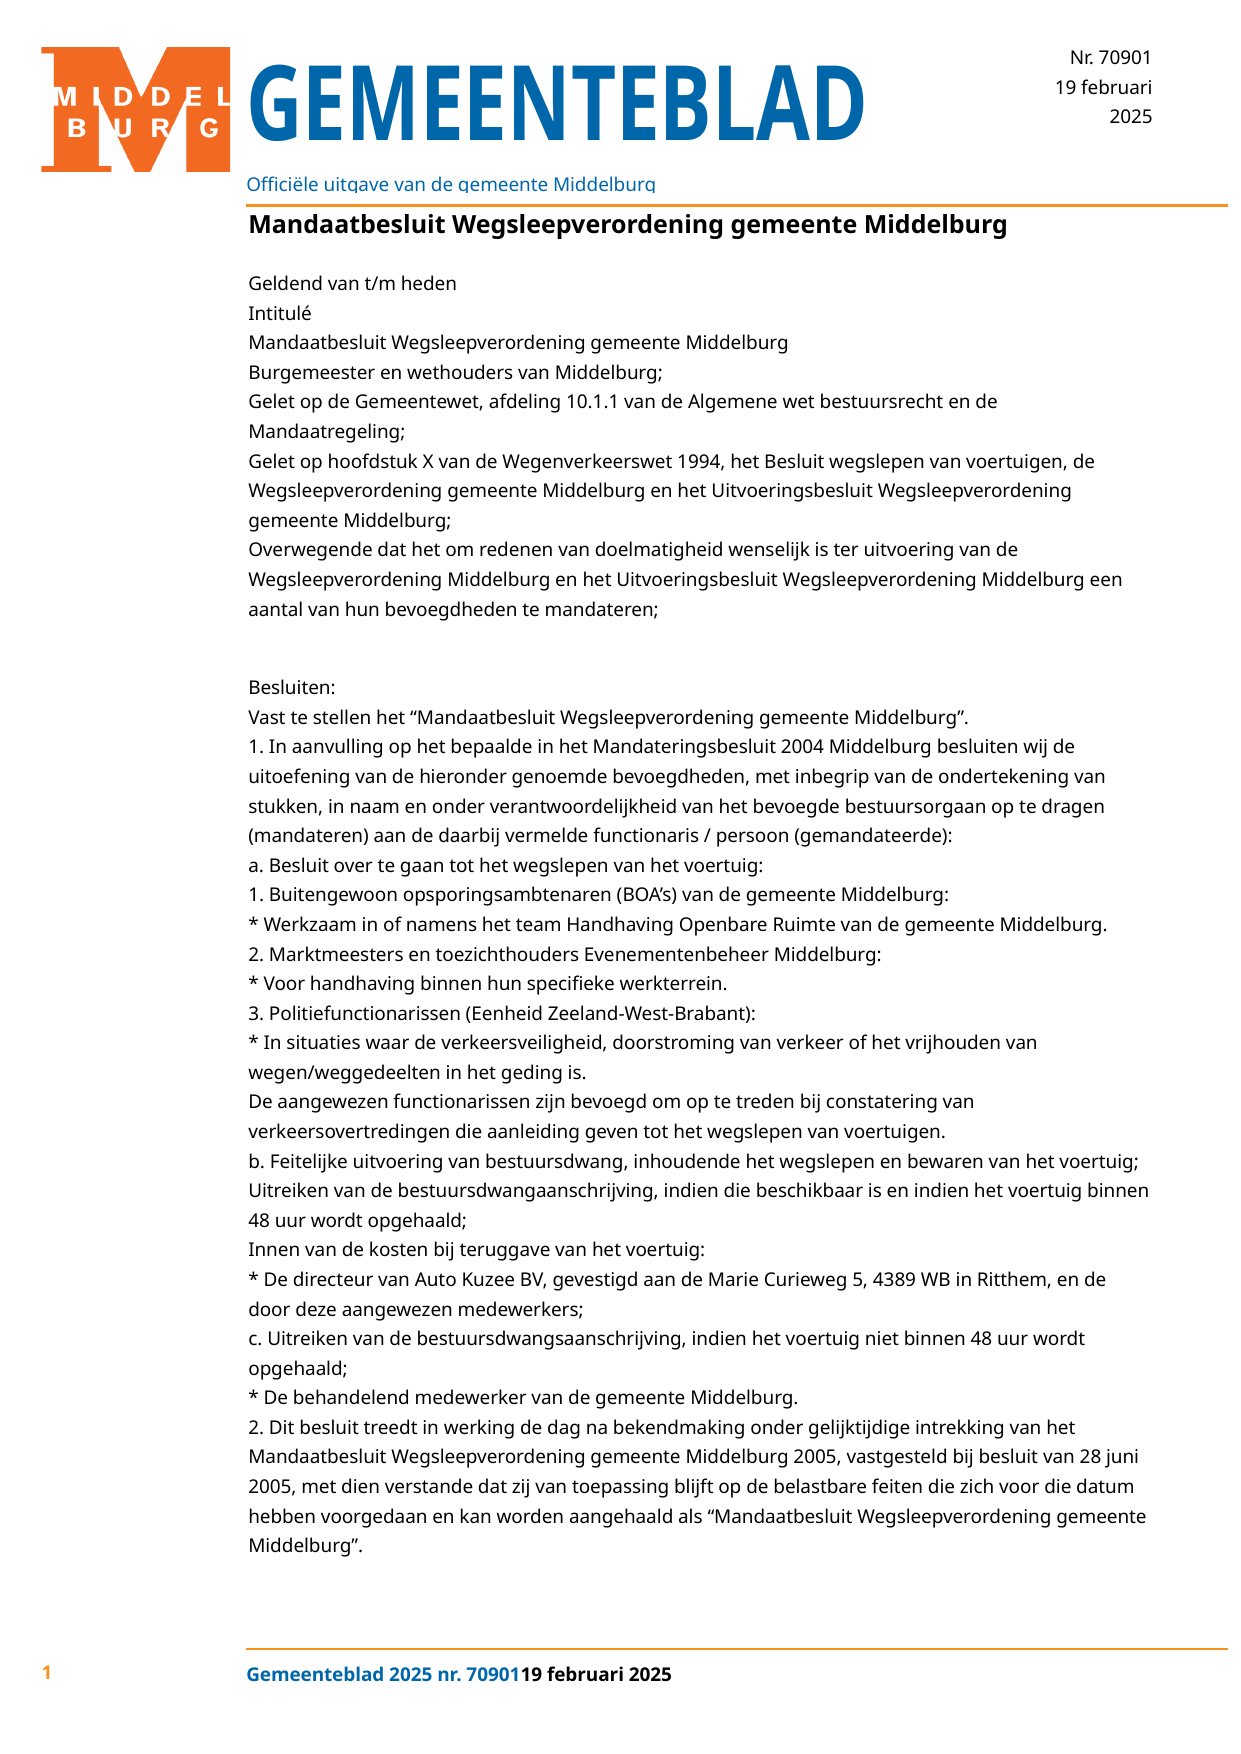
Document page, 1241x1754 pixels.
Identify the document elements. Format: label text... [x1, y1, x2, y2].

picture [41, 47, 231, 172]
text Innen van de kosten bij teruggave van het voertuig: [248, 1237, 1152, 1262]
text Wegsleepverordening gemeente Middelburg en het Uitvoeringsbesluit Wegsleepverordening gemeente Middelburg; [248, 477, 1152, 533]
text a. Besluit over te gaan tot het wegslepen van het voertuig: [248, 852, 1152, 878]
text Mandaatbesluit Wegsleepverordening gemeente Middelburg [248, 329, 1152, 355]
text 1. In aanvulling op het bepaalde in het Mandateringsbesluit 2004 Middelburg besluiten wij de uitoefening van de hieronder genoemde bevoegdheden, met inbegrip van de ondertekening van stukken, in naam en onder verantwoordelijkheid van het bevoegde bestuursorgaan op te dragen (mandateren) aan de daarbij vermelde functionaris / persoon (gemandateerde): [248, 734, 1152, 848]
text Gelet op hoofdstuk X van de Wegenverkeerswet 1994, het Besluit wegslepen van voertuigen, de [248, 448, 1152, 473]
text Gelet op de Gemeentewet, afdeling 10.1.1 van de Algemene wet bestuursrecht en de Mandaatregeling; [248, 389, 1152, 444]
text Vast te stellen het “Mandaatbesluit Wegsleepverordening gemeente Middelburg”. [248, 704, 1152, 730]
text * Voor handhaving binnen hun specifieke werkterrein. [248, 970, 1152, 996]
text 2. Dit besluit treedt in werking de dag na bekendmaking onder gelijktijdige intrekking van het Mandaatbesluit Wegsleepverordening gemeente Middelburg 2005, vastgesteld bij besluit van 28 juni 2005, met dien verstande dat zij van toepassing blijft op de belastbare feiten die zich voor die datum hebben voorgedaan en kan worden aangehaald als “Mandaatbesluit Wegsleepverordening gemeente Middelburg”. [248, 1414, 1152, 1558]
text Mandaatbesluit Wegsleepverordening gemeente Middelburg [248, 207, 1152, 241]
text b. Feitelijke uitvoering van bestuursdwang, inhoudende het wegslepen en bewaren van het voertuig; [248, 1148, 1152, 1174]
text 1. Buitengewoon opsporingsambtenaren (BOA’s) van de gemeente Middelburg: [248, 882, 1152, 907]
text * De directeur van Auto Kuzee BV, gevestigd aan de Marie Curieweg 5, 4389 WB in Ritthem, en de door deze aangewezen medewerkers; [248, 1266, 1152, 1322]
text Besluiten: [248, 674, 1152, 700]
text 3. Politiefunctionarissen (Eenheid Zeeland-West-Brabant): [248, 1000, 1152, 1026]
text c. Uitreiken van de bestuursdwangsaanschrijving, indien het voertuig niet binnen 48 uur wordt opgehaald; [248, 1325, 1152, 1381]
text Geldend van t/m heden [248, 270, 1152, 296]
text * In situaties waar de verkeersveiligheid, doorstroming van verkeer of het vrijhouden van wegen/weggedeelten in het geding is. [248, 1029, 1152, 1085]
text De aangewezen functionarissen zijn bevoegd om op te treden bij constatering van verkeersovertredingen die aanleiding geven tot het wegslepen van voertuigen. [248, 1089, 1152, 1144]
text Uitreiken van de bestuursdwangaanschrijving, indien die beschikbaar is en indien het voertuig binnen 48 uur wordt opgehaald; [248, 1177, 1152, 1233]
text * De behandelend medewerker van de gemeente Middelburg. [248, 1384, 1152, 1410]
text 2. Marktmeesters en toezichthouders Evenementenbeheer Middelburg: [248, 941, 1152, 967]
text Overwegende dat het om redenen van doelmatigheid wenselijk is ter uitvoering van de Wegsleepverordening Middelburg en het Uitvoeringsbesluit Wegsleepverordening Middelburg een aantal van hun bevoegdheden te mandateren; [248, 537, 1152, 621]
text Burgemeester en wethouders van Middelburg; [248, 359, 1152, 385]
text * Werkzaam in of namens het team Handhaving Openbare Ruimte van de gemeente Middelburg. [248, 911, 1152, 937]
text Intitulé [248, 300, 1152, 326]
